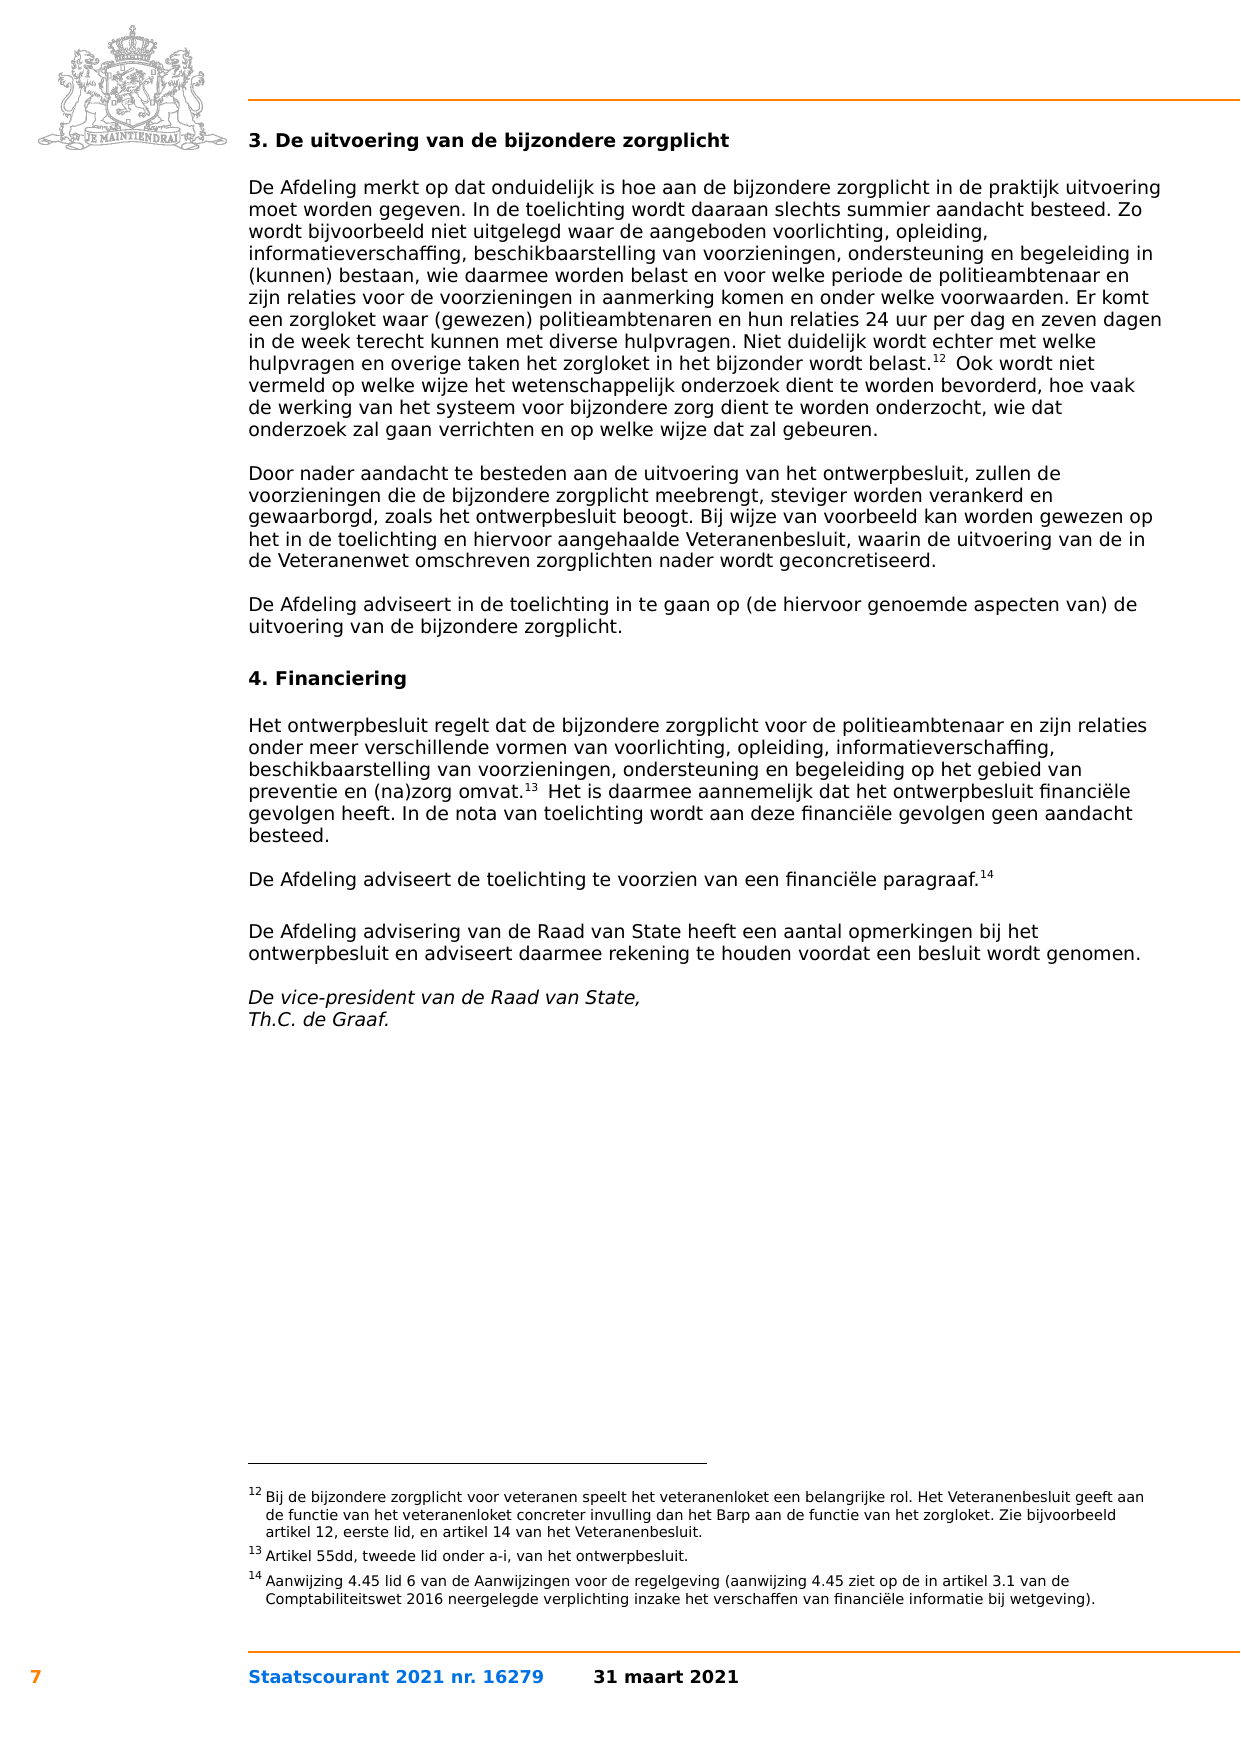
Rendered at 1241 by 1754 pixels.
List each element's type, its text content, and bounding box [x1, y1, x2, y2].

picture [38, 25, 227, 150]
text De Afdeling adviseert in de toelichting in te gaan op (de hiervoor genoemde aspecten van) de uitvoering van de bijzondere zorgplicht. [248, 594, 1163, 638]
text Het ontwerpbesluit regelt dat de bijzondere zorgplicht voor de politieambtenaar en zijn relaties onder meer verschillende vormen van voorlichting, opleiding, informatieverschaffing, beschikbaarstelling van voorzieningen, ondersteuning en begeleiding op het gebied van preventie en (na)zorg omvat. Het is daarmee aannemelijk dat het ontwerpbesluit financiële gevolgen heeft. In de nota van toelichting wordt aan deze financiële gevolgen geen aandacht besteed. [248, 715, 1163, 847]
text De vice-president van de Raad van State, Th.C. de Graaf. [248, 987, 1163, 1031]
subtitle 3. De uitvoering van de bijzondere zorgplicht [248, 130, 1163, 152]
text De Afdeling advisering van de Raad van State heeft een aantal opmerkingen bij het ontwerpbesluit en adviseert daarmee rekening te houden voordat een besluit wordt genomen. [248, 921, 1163, 965]
text De Afdeling merkt op dat onduidelijk is hoe aan de bijzondere zorgplicht in de praktijk uitvoering moet worden gegeven. In de toelichting wordt daaraan slechts summier aandacht besteed. Zo wordt bijvoorbeeld niet uitgelegd waar de aangeboden voorlichting, opleiding, informatieverschaffing, beschikbaarstelling van voorzieningen, ondersteuning en begeleiding in (kunnen) bestaan, wie daarmee worden belast en voor welke periode de politieambtenaar en zijn relaties voor de voorzieningen in aanmerking komen en onder welke voorwaarden. Er komt een zorgloket waar (gewezen) politieambtenaren en hun relaties 24 uur per dag en zeven dagen in de week terecht kunnen met diverse hulpvragen. Niet duidelijk wordt echter met welke hulpvragen en overige taken het zorgloket in het bijzonder wordt belast. Ook wordt niet vermeld op welke wijze het wetenschappelijk onderzoek dient te worden bevorderd, hoe vaak de werking van het systeem voor bijzondere zorg dient te worden onderzocht, wie dat onderzoek zal gaan verrichten en op welke wijze dat zal gebeuren. [248, 177, 1163, 441]
text Bij de bijzondere zorgplicht voor veteranen speelt het veteranenloket een belangrijke rol. Het Veteranenbesluit geeft aan de functie van het veteranenloket concreter invulling dan het Barp aan de functie van het zorgloket. Zie bijvoorbeeld artikel 12, eerste lid, en artikel 14 van het Veteranenbesluit. [248, 1485, 1163, 1541]
subtitle 4. Financiering [248, 668, 1163, 690]
text Artikel 55dd, tweede lid onder a-i, van het ontwerpbesluit. [248, 1544, 1163, 1566]
text Aanwijzing 4.45 lid 6 van de Aanwijzingen voor de regelgeving (aanwijzing 4.45 ziet op de in artikel 3.1 van de Comptabiliteitswet 2016 neergelegde verplichting inzake het verschaffen van financiële informatie bij wetgeving). [248, 1569, 1163, 1608]
text De Afdeling adviseert de toelichting te voorzien van een financiële paragraaf. [248, 869, 1163, 891]
text Door nader aandacht te besteden aan de uitvoering van het ontwerpbesluit, zullen de voorzieningen die de bijzondere zorgplicht meebrengt, steviger worden verankerd en gewaarborgd, zoals het ontwerpbesluit beoogt. Bij wijze van voorbeeld kan worden gewezen op het in de toelichting en hiervoor aangehaalde Veteranenbesluit, waarin de uitvoering van de in de Veteranenwet omschreven zorgplichten nader wordt geconcretiseerd. [248, 462, 1163, 572]
